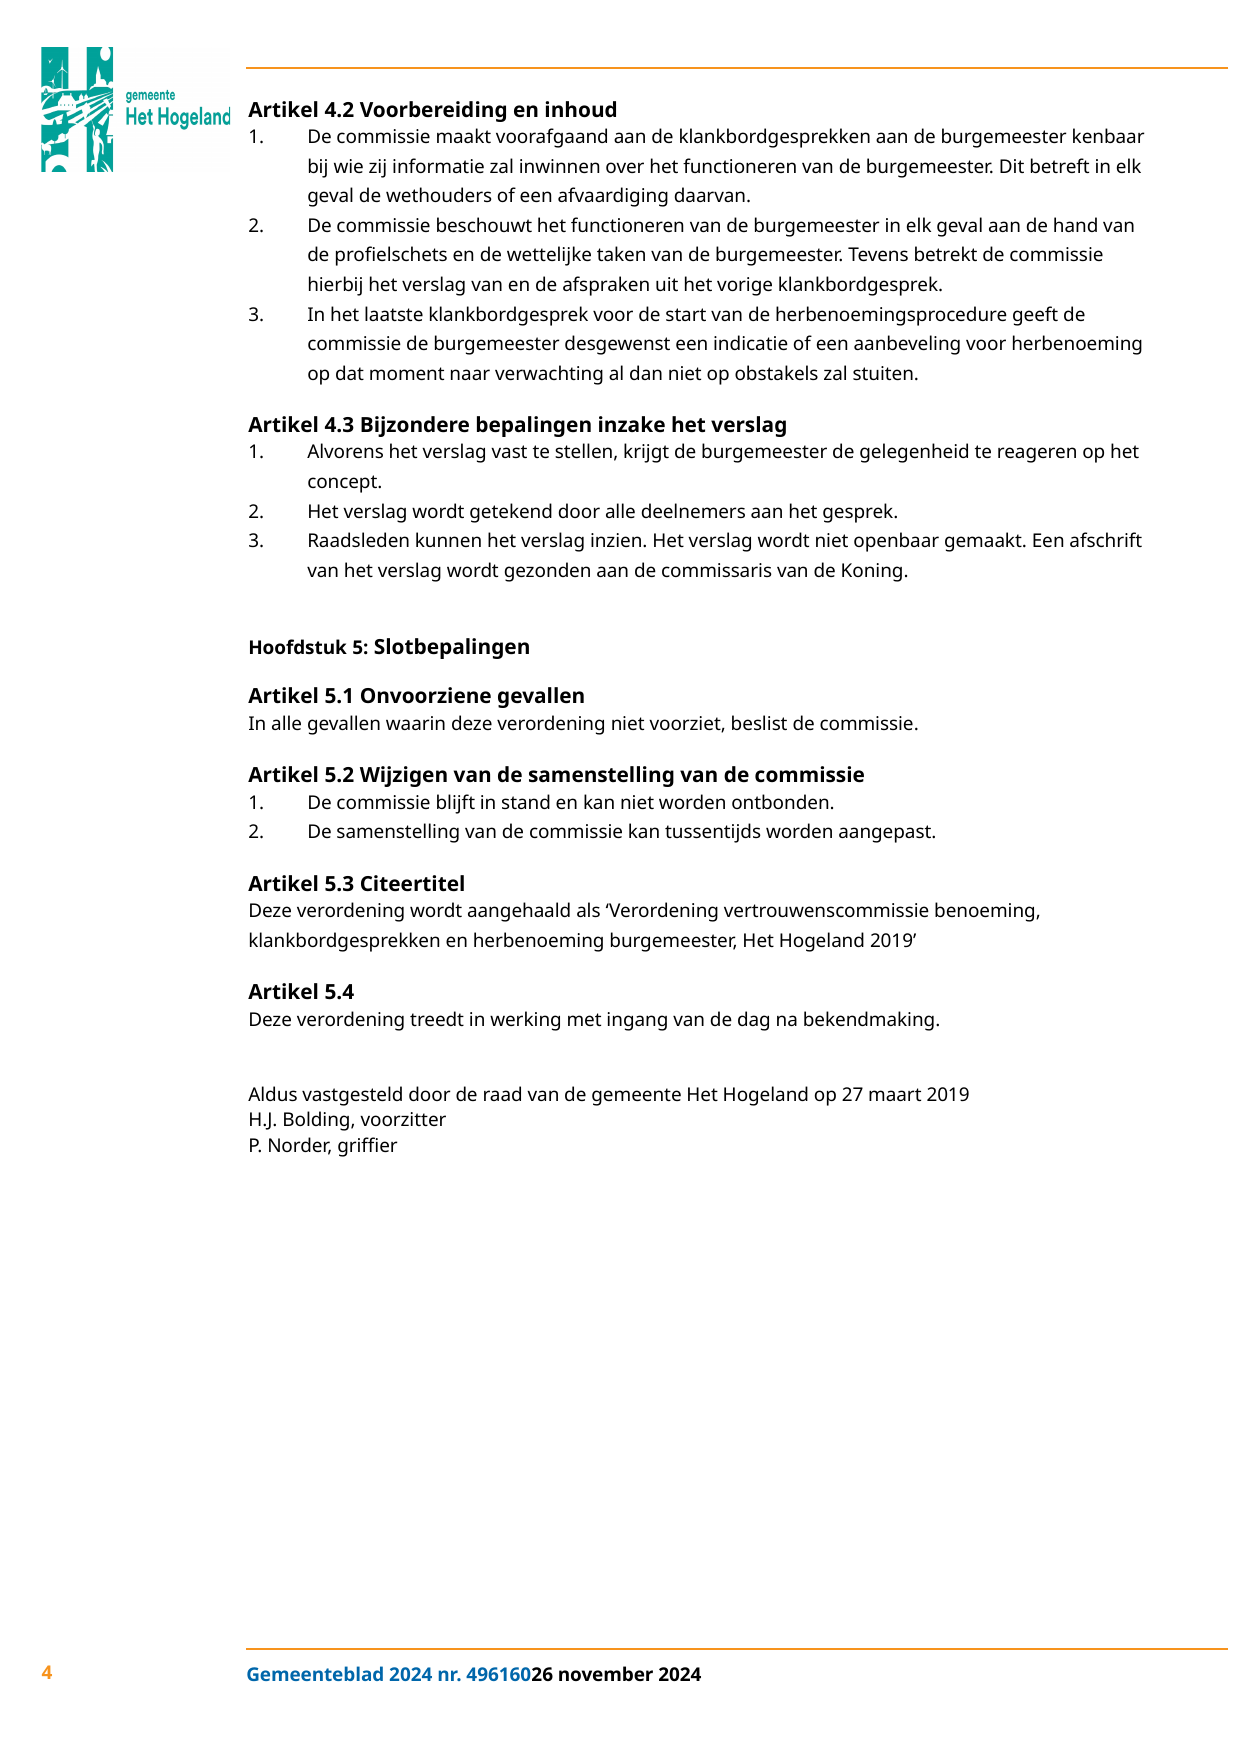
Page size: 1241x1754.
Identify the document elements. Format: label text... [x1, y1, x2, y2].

text Aldus vastgesteld door de raad van de gemeente Het Hogeland op 27 maart 2019 [248, 1081, 1152, 1107]
text P. Norder, griffier [248, 1132, 1152, 1158]
list De commissie beschouwt het functioneren van de burgemeester in elk geval aan de hand van de profielschets en de wettelijke taken van de burgemeester. Tevens betrekt de commissie hierbij het verslag van en de afspraken uit het vorige klankbordgesprek. [248, 212, 1152, 297]
list De samenstelling van de commissie kan tussentijds worden aangepast. [248, 818, 1152, 844]
text Artikel 5.4 [248, 977, 1152, 1006]
text Artikel 4.3 Bijzondere bepalingen inzake het verslag [248, 410, 1152, 439]
list In het laatste klankbordgesprek voor de start van de herbenoemingsprocedure geeft de commissie de burgemeester desgewenst een indicatie of een aanbeveling voor herbenoeming op dat moment naar verwachting al dan niet op obstakels zal stuiten. [248, 301, 1152, 386]
text Deze verordening treedt in werking met ingang van de dag na bekendmaking. [248, 1006, 1152, 1031]
list Het verslag wordt getekend door alle deelnemers aan het gesprek. [248, 498, 1152, 524]
text Artikel 5.3 Citeertitel [248, 869, 1152, 897]
text Deze verordening wordt aangehaald als ‘Verordening vertrouwenscommissie benoeming, klankbordgesprekken en herbenoeming burgemeester, Het Hogeland 2019’ [248, 897, 1152, 953]
text H.J. Bolding, voorzitter [248, 1107, 1152, 1132]
text Hoofdstuk 5: Slotbepalingen [248, 632, 1152, 661]
text Artikel 4.2 Voorbereiding en inhoud [248, 95, 1152, 123]
list De commissie blijft in stand en kan niet worden ontbonden. [248, 789, 1152, 814]
picture [41, 47, 231, 172]
text Artikel 5.1 Onvoorziene gevallen [248, 682, 1152, 710]
list De commissie maakt voorafgaand aan de klankbordgesprekken aan de burgemeester kenbaar bij wie zij informatie zal inwinnen over het functioneren van de burgemeester. Dit betreft in elk geval de wethouders of een afvaardiging daarvan. [248, 123, 1152, 208]
text In alle gevallen waarin deze verordening niet voorziet, beslist de commissie. [248, 710, 1152, 736]
list Raadsleden kunnen het verslag inzien. Het verslag wordt niet openbaar gemaakt. Een afschrift van het verslag wordt gezonden aan de commissaris van de Koning. [248, 527, 1152, 583]
list Alvorens het verslag vast te stellen, krijgt de burgemeester de gelegenheid te reageren op het concept. [248, 439, 1152, 494]
text Artikel 5.2 Wijzigen van de samenstelling van de commissie [248, 760, 1152, 789]
